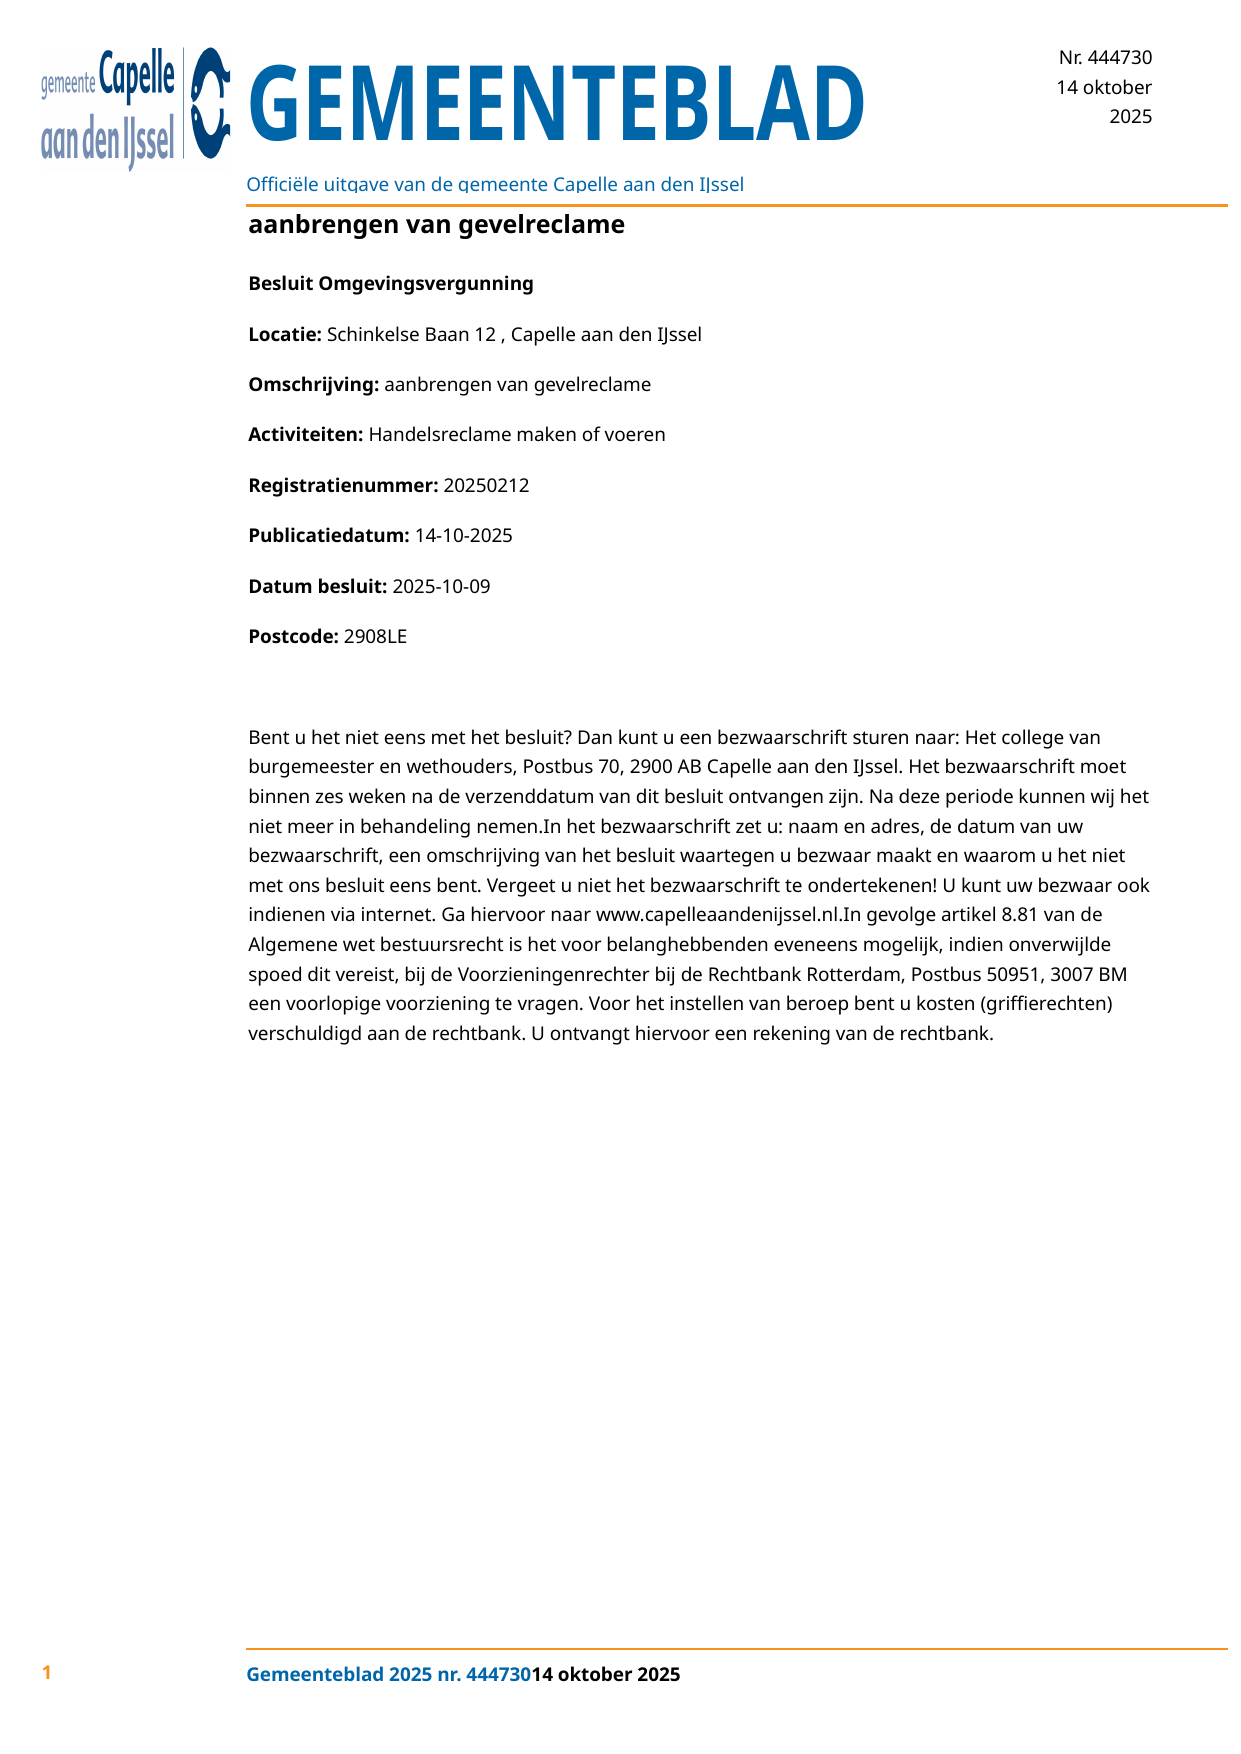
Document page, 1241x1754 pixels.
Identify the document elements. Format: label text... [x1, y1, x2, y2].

text Besluit Omgevingsvergunning [248, 270, 1152, 296]
text Publicatiedatum: 14-10-2025 [248, 522, 1152, 548]
text Omschrijving: aanbrengen van gevelreclame [248, 371, 1152, 397]
picture [41, 47, 231, 172]
text Bent u het niet eens met het besluit? Dan kunt u een bezwaarschrift sturen naar: Het college van burgemeester en wethouders, Postbus 70, 2900 AB Capelle aan den IJssel. Het bezwaarschrift moet binnen zes weken na de verzenddatum van dit besluit ontvangen zijn. Na deze periode kunnen wij het niet meer in behandeling nemen.In het bezwaarschrift zet u: naam en adres, de datum van uw bezwaarschrift, een omschrijving van het besluit waartegen u bezwaar maakt en waarom u het niet met ons besluit eens bent. Vergeet u niet het bezwaarschrift te ondertekenen! U kunt uw bezwaar ook indienen via internet. Ga hiervoor naar www.capelleaandenijssel.nl.In gevolge artikel 8.81 van de Algemene wet bestuursrecht is het voor belanghebbenden eveneens mogelijk, indien onverwijlde spoed dit vereist, bij de Voorzieningenrechter bij de Rechtbank Rotterdam, Postbus 50951, 3007 BM een voorlopige voorziening te vragen. Voor het instellen van beroep bent u kosten (griffierechten) verschuldigd aan de rechtbank. U ontvangt hiervoor een rekening van de rechtbank. [248, 724, 1152, 1046]
text Locatie: Schinkelse Baan 12 , Capelle aan den IJssel [248, 321, 1152, 346]
text Postcode: 2908LE [248, 623, 1152, 649]
text Registratienummer: 20250212 [248, 472, 1152, 498]
text Activiteiten: Handelsreclame maken of voeren [248, 422, 1152, 447]
text aanbrengen van gevelreclame [248, 207, 1152, 241]
text Datum besluit: 2025-10-09 [248, 573, 1152, 598]
